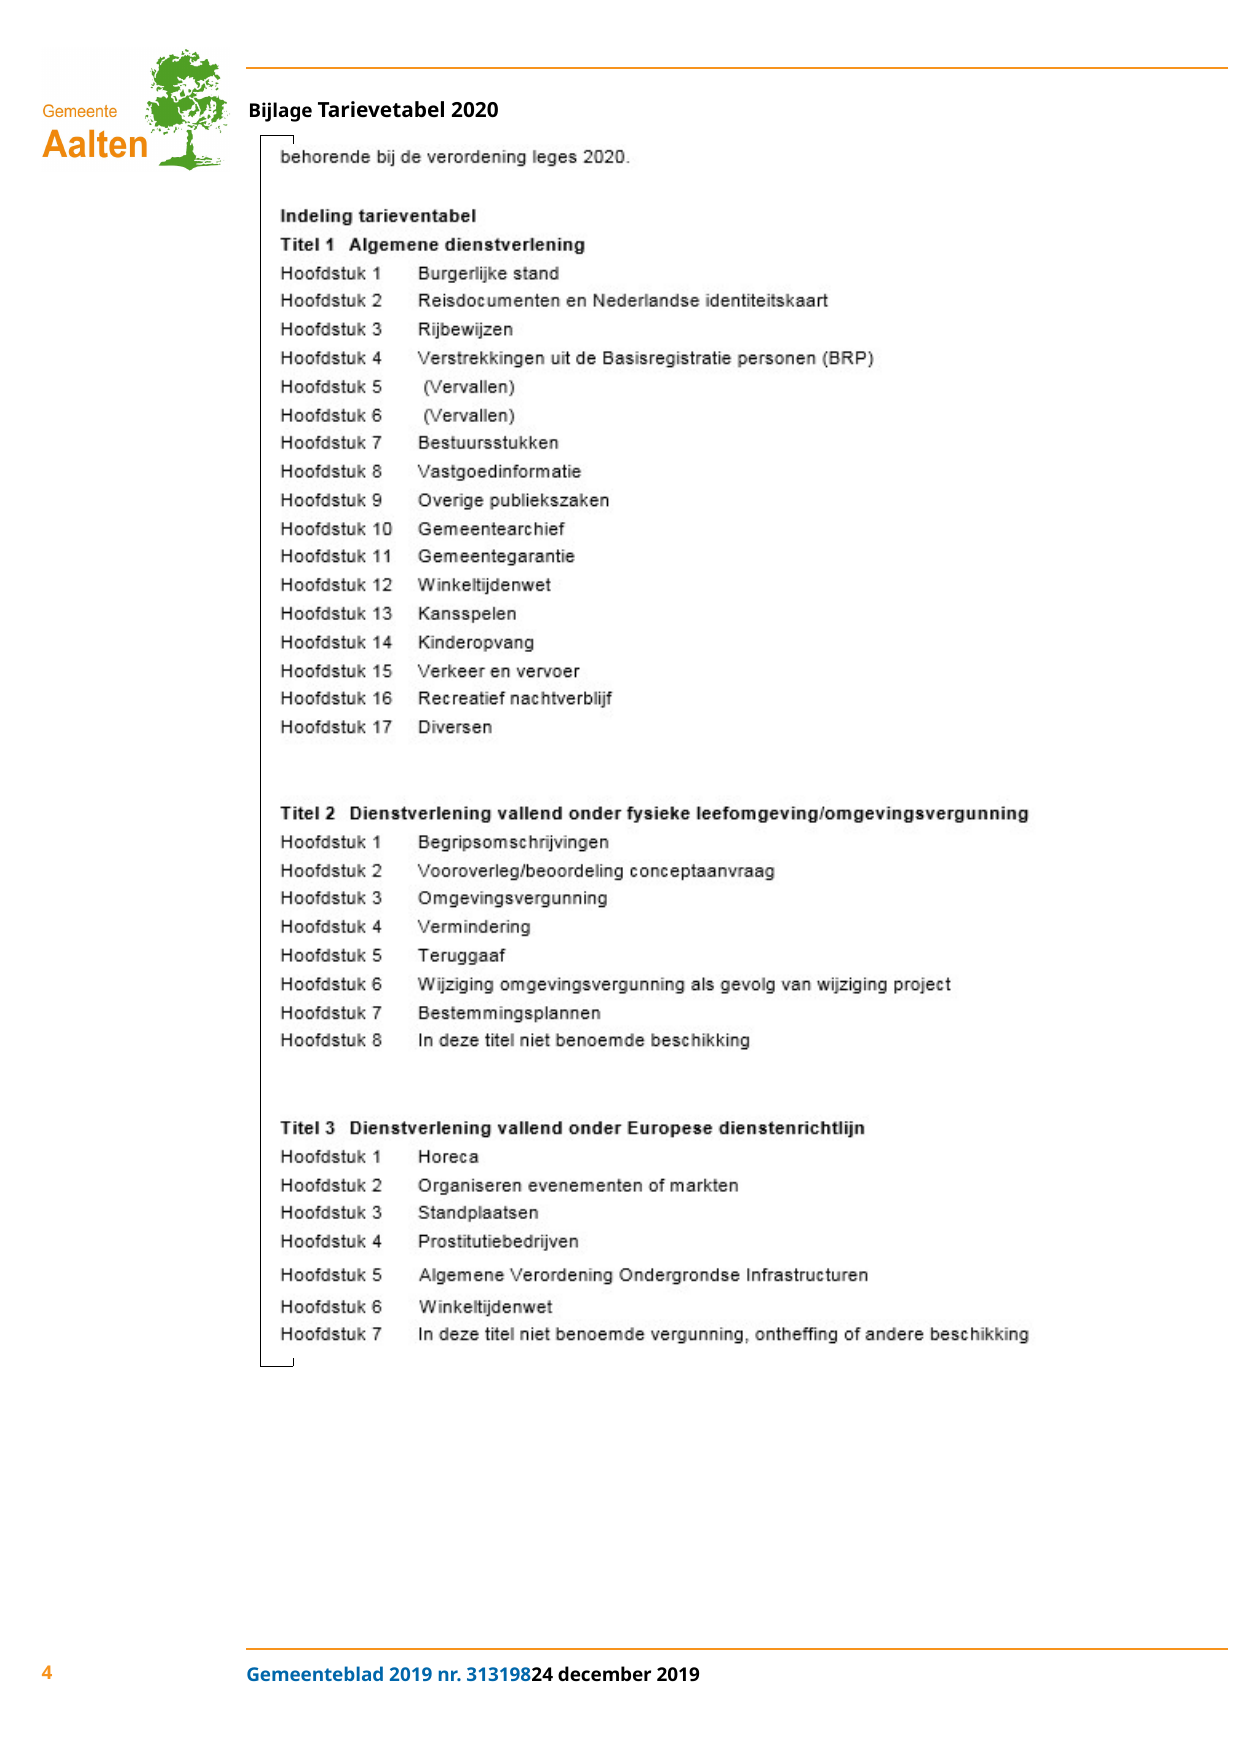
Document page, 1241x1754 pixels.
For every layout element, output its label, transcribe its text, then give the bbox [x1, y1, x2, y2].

picture [41, 47, 231, 172]
text Bijlage Tarievetabel 2020 [248, 95, 1152, 123]
picture [268, 144, 1173, 1358]
